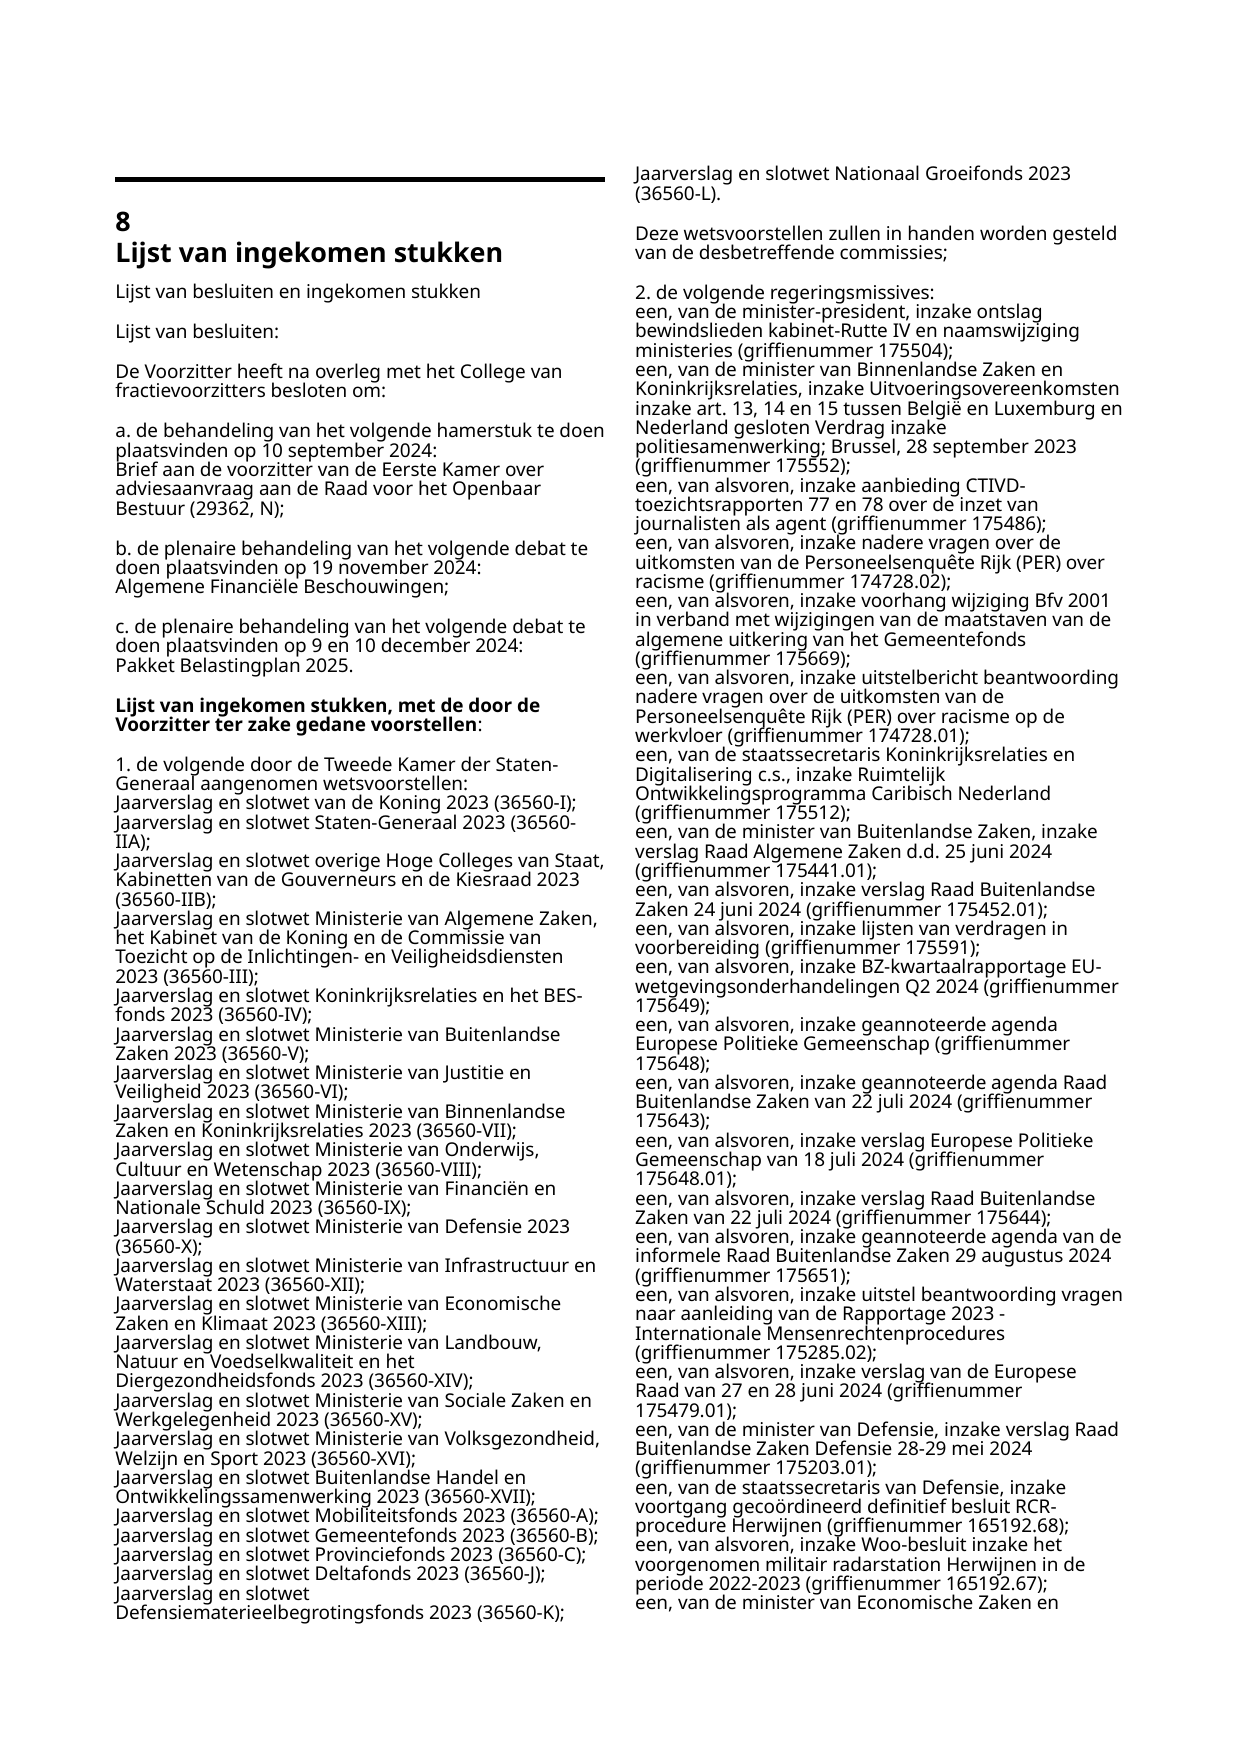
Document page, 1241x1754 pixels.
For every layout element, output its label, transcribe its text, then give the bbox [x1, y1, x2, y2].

text Jaarverslag en slotwet Ministerie van Sociale Zaken en Werkgelegenheid 2023 (36560-XV); [115, 1392, 605, 1430]
text een, van alsvoren, inzake verslag Europese Politieke Gemeenschap van 18 juli 2024 (griffienummer 175648.01); [635, 1132, 1125, 1189]
text a. de behandeling van het volgende hamerstuk te doen plaatsvinden op 10 september 2024: [115, 422, 605, 461]
text een, van alsvoren, inzake BZ-kwartaalrapportage EU-wetgevingsonderhandelingen Q2 2024 (griffienummer 175649); [635, 958, 1125, 1016]
text een, van alsvoren, inzake Woo-besluit inzake het voorgenomen militair radarstation Herwijnen in de periode 2022-2023 (griffienummer 165192.67); [635, 1536, 1125, 1594]
text Jaarverslag en slotwet Ministerie van Buitenlandse Zaken 2023 (36560-V); [115, 1026, 605, 1064]
text Brief aan de voorzitter van de Eerste Kamer over adviesaanvraag aan de Raad voor het Openbaar Bestuur (29362, N); [115, 461, 605, 519]
text 8 [115, 203, 605, 239]
text een, van alsvoren, inzake lijsten van verdragen in voorbereiding (griffienummer 175591); [635, 920, 1125, 958]
text een, van alsvoren, inzake voorhang wijziging Bfv 2001 in verband met wijzigingen van de maatstaven van de algemene uitkering van het Gemeentefonds (griffienummer 175669); [635, 592, 1125, 669]
text De Voorzitter heeft na overleg met het College van fractievoorzitters besloten om: [115, 363, 605, 402]
text 2. de volgende regeringsmissives: [635, 284, 1125, 303]
text Lijst van besluiten en ingekomen stukken [115, 283, 605, 302]
text Jaarverslag en slotwet Provinciefonds 2023 (36560-C); [115, 1546, 605, 1565]
text Jaarverslag en slotwet Ministerie van Onderwijs, Cultuur en Wetenschap 2023 (36560-VIII); [115, 1141, 605, 1180]
text Pakket Belastingplan 2025. [115, 657, 605, 676]
text Jaarverslag en slotwet Nationaal Groeifonds 2023 (36560-L). [635, 165, 1125, 204]
text Jaarverslag en slotwet Ministerie van Justitie en Veiligheid 2023 (36560-VI); [115, 1064, 605, 1103]
text b. de plenaire behandeling van het volgende debat te doen plaatsvinden op 19 november 2024: [115, 539, 605, 578]
text een, van de staatssecretaris van Defensie, inzake voortgang gecoördineerd definitief besluit RCR-procedure Herwijnen (griffienummer 165192.68); [635, 1479, 1125, 1536]
text Jaarverslag en slotwet Ministerie van Landbouw, Natuur en Voedselkwaliteit en het Diergezondheidsfonds 2023 (36560-XIV); [115, 1334, 605, 1392]
text Lijst van ingekomen stukken, met de door de Voorzitter ter zake gedane voorstellen: [115, 697, 605, 735]
text Lijst van besluiten: [115, 323, 605, 342]
text een, van de minister van Binnenlandse Zaken en Koninkrijksrelaties, inzake Uitvoeringsovereenkomsten inzake art. 13, 14 en 15 tussen België en Luxemburg en Nederland gesloten Verdrag inzake politiesamenwerking; Brussel, 28 september 2023 (griffienummer 175552); [635, 361, 1125, 477]
text een, van de minister van Defensie, inzake verslag Raad Buitenlandse Zaken Defensie 28-29 mei 2024 (griffienummer 175203.01); [635, 1421, 1125, 1479]
text Lijst van ingekomen stukken [115, 239, 605, 283]
text een, van alsvoren, inzake geannoteerde agenda Raad Buitenlandse Zaken van 22 juli 2024 (griffienummer 175643); [635, 1074, 1125, 1132]
text een, van alsvoren, inzake nadere vragen over de uitkomsten van de Personeelsenquête Rijk (PER) over racisme (griffienummer 174728.02); [635, 534, 1125, 592]
text Algemene Financiële Beschouwingen; [115, 578, 605, 597]
text een, van alsvoren, inzake geannoteerde agenda Europese Politieke Gemeenschap (griffienummer 175648); [635, 1016, 1125, 1074]
text Jaarverslag en slotwet Staten-Generaal 2023 (36560-IIA); [115, 814, 605, 852]
text Jaarverslag en slotwet Deltafonds 2023 (36560-J); [115, 1565, 605, 1584]
text Jaarverslag en slotwet Ministerie van Algemene Zaken, het Kabinet van de Koning en de Commissie van Toezicht op de Inlichtingen- en Veiligheidsdiensten 2023 (36560-III); [115, 910, 605, 987]
text Deze wetsvoorstellen zullen in handen worden gesteld van de desbetreffende commissies; [635, 224, 1125, 263]
text Jaarverslag en slotwet Buitenlandse Handel en Ontwikkelingssamenwerking 2023 (36560-XVII); [115, 1469, 605, 1507]
text een, van alsvoren, inzake geannoteerde agenda van de informele Raad Buitenlandse Zaken 29 augustus 2024 (griffienummer 175651); [635, 1228, 1125, 1286]
text Jaarverslag en slotwet Ministerie van Volksgezondheid, Welzijn en Sport 2023 (36560-XVI); [115, 1430, 605, 1469]
text een, van alsvoren, inzake aanbieding CTIVD-toezichtsrapporten 77 en 78 over de inzet van journalisten als agent (griffienummer 175486); [635, 477, 1125, 534]
text een, van alsvoren, inzake verslag Raad Buitenlandse Zaken van 22 juli 2024 (griffienummer 175644); [635, 1189, 1125, 1228]
text een, van alsvoren, inzake uitstelbericht beantwoording nadere vragen over de uitkomsten van de Personeelsenquête Rijk (PER) over racisme op de werkvloer (griffienummer 174728.01); [635, 669, 1125, 746]
text Jaarverslag en slotwet Ministerie van Binnenlandse Zaken en Koninkrijksrelaties 2023 (36560-VII); [115, 1103, 605, 1141]
text Jaarverslag en slotwet Ministerie van Financiën en Nationale Schuld 2023 (36560-IX); [115, 1180, 605, 1218]
text een, van alsvoren, inzake verslag Raad Buitenlandse Zaken 24 juni 2024 (griffienummer 175452.01); [635, 881, 1125, 920]
text een, van alsvoren, inzake uitstel beantwoording vragen naar aanleiding van de Rapportage 2023 - Internationale Mensenrechtenprocedures (griffienummer 175285.02); [635, 1286, 1125, 1363]
text Jaarverslag en slotwet Ministerie van Economische Zaken en Klimaat 2023 (36560-XIII); [115, 1295, 605, 1334]
text een, van de minister van Buitenlandse Zaken, inzake verslag Raad Algemene Zaken d.d. 25 juni 2024 (griffienummer 175441.01); [635, 823, 1125, 881]
text Jaarverslag en slotwet Ministerie van Infrastructuur en Waterstaat 2023 (36560-XII); [115, 1257, 605, 1295]
text Jaarverslag en slotwet Mobiliteitsfonds 2023 (36560-A); [115, 1507, 605, 1527]
text een, van de staatssecretaris Koninkrijksrelaties en Digitalisering c.s., inzake Ruimtelijk Ontwikkelingsprogramma Caribisch Nederland (griffienummer 175512); [635, 746, 1125, 823]
text een, van de minister-president, inzake ontslag bewindslieden kabinet-Rutte IV en naamswijziging ministeries (griffienummer 175504); [635, 303, 1125, 361]
text Jaarverslag en slotwet Ministerie van Defensie 2023 (36560-X); [115, 1218, 605, 1257]
text Jaarverslag en slotwet Defensiematerieelbegrotingsfonds 2023 (36560-K); [115, 1584, 605, 1623]
text 1. de volgende door de Tweede Kamer der Staten-Generaal aangenomen wetsvoorstellen: [115, 756, 605, 794]
text Jaarverslag en slotwet van de Koning 2023 (36560-I); [115, 794, 605, 814]
text Jaarverslag en slotwet overige Hoge Colleges van Staat, Kabinetten van de Gouverneurs en de Kiesraad 2023 (36560-IIB); [115, 852, 605, 910]
text Jaarverslag en slotwet Koninkrijksrelaties en het BES-fonds 2023 (36560-IV); [115, 987, 605, 1026]
text een, van alsvoren, inzake verslag van de Europese Raad van 27 en 28 juni 2024 (griffienummer 175479.01); [635, 1363, 1125, 1421]
text een, van de minister van Economische Zaken en [635, 1594, 1125, 1613]
text c. de plenaire behandeling van het volgende debat te doen plaatsvinden op 9 en 10 december 2024: [115, 618, 605, 657]
text Jaarverslag en slotwet Gemeentefonds 2023 (36560-B); [115, 1527, 605, 1546]
